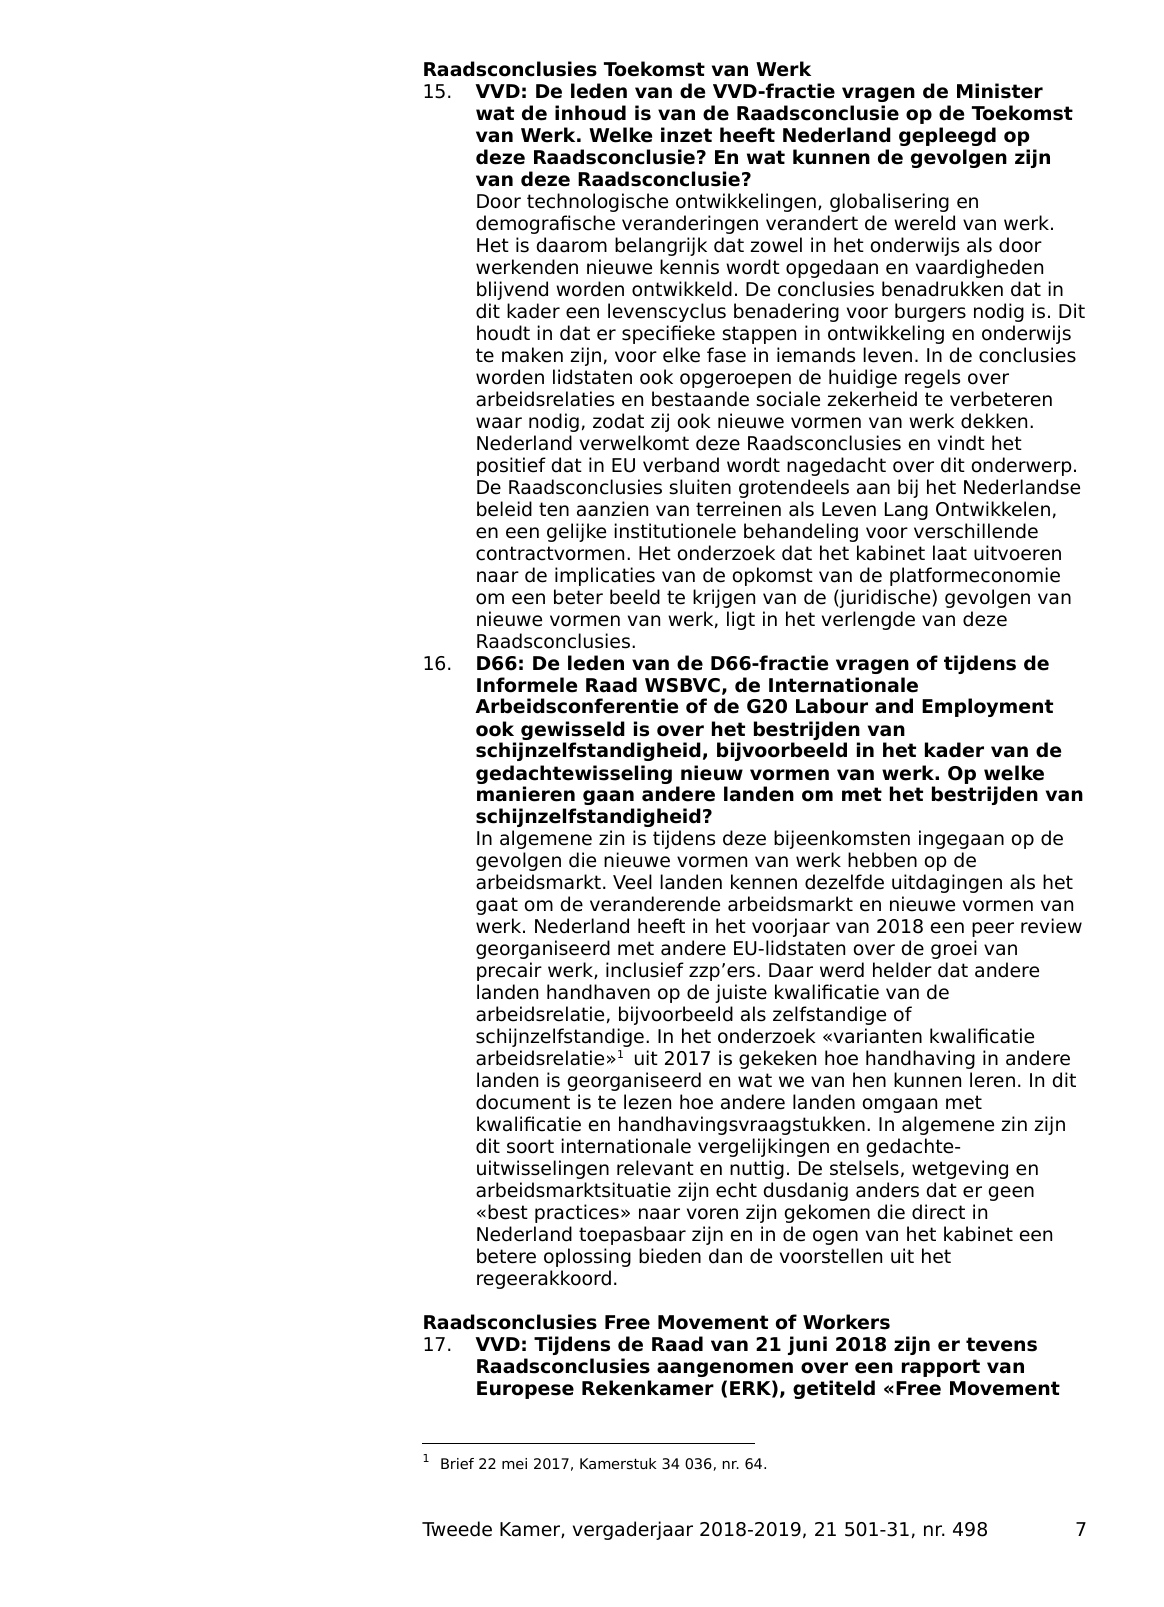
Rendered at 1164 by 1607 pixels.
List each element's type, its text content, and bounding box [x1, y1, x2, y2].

subtitle Raadsconclusies Toekomst van Werk [422, 59, 1087, 81]
text 15. VVD: De leden van de VVD-fractie vragen de Minister wat de inhoud is van de Raadsconclusie op de Toekomst van Werk. Welke inzet heeft Nederland gepleegd op deze Raadsconclusie? En wat kunnen de gevolgen zijn van deze Raadsconclusie? [422, 81, 1087, 191]
text 16. D66: De leden van de D66-fractie vragen of tijdens de Informele Raad WSBVC, de Internationale Arbeidsconferentie of de G20 Labour and Employment ook gewisseld is over het bestrijden van schijnzelfstandigheid, bijvoorbeeld in het kader van de gedachtewisseling nieuw vormen van werk. Op welke manieren gaan andere landen om met het bestrijden van schijnzelfstandigheid? [422, 652, 1087, 828]
text Door technologische ontwikkelingen, globalisering en demografische veranderingen verandert de wereld van werk. Het is daarom belangrijk dat zowel in het onderwijs als door werkenden nieuwe kennis wordt opgedaan en vaardigheden blijvend worden ontwikkeld. De conclusies benadrukken dat in dit kader een levenscyclus benadering voor burgers nodig is. Dit houdt in dat er specifieke stappen in ontwikkeling en onderwijs te maken zijn, voor elke fase in iemands leven. In de conclusies worden lidstaten ook opgeroepen de huidige regels over arbeidsrelaties en bestaande sociale zekerheid te verbeteren waar nodig, zodat zij ook nieuwe vormen van werk dekken. Nederland verwelkomt deze Raadsconclusies en vindt het positief dat in EU verband wordt nagedacht over dit onderwerp. De Raadsconclusies sluiten grotendeels aan bij het Nederlandse beleid ten aanzien van terreinen als Leven Lang Ontwikkelen, en een gelijke institutionele behandeling voor verschillende contractvormen. Het onderzoek dat het kabinet laat uitvoeren naar de implicaties van de opkomst van de platformeconomie om een beter beeld te krijgen van de (juridische) gevolgen van nieuwe vormen van werk, ligt in het verlengde van deze Raadsconclusies. [475, 191, 1087, 652]
text In algemene zin is tijdens deze bijeenkomsten ingegaan op de gevolgen die nieuwe vormen van werk hebben op de arbeidsmarkt. Veel landen kennen dezelfde uitdagingen als het gaat om de veranderende arbeidsmarkt en nieuwe vormen van werk. Nederland heeft in het voorjaar van 2018 een peer review georganiseerd met andere EU-lidstaten over de groei van precair werk, inclusief zzp’ers. Daar werd helder dat andere landen handhaven op de juiste kwalificatie van de arbeidsrelatie, bijvoorbeeld als zelfstandige of schijnzelfstandige. In het onderzoek «varianten kwalificatie arbeidsrelatie» uit 2017 is gekeken hoe handhaving in andere landen is georganiseerd en wat we van hen kunnen leren. In dit document is te lezen hoe andere landen omgaan met kwalificatie en handhavingsvraagstukken. In algemene zin zijn dit soort internationale vergelijkingen en gedachte-uitwisselingen relevant en nuttig. De stelsels, wetgeving en arbeidsmarktsituatie zijn echt dusdanig anders dat er geen «best practices» naar voren zijn gekomen die direct in Nederland toepasbaar zijn en in de ogen van het kabinet een betere oplossing bieden dan de voorstellen uit het regeerakkoord. [475, 828, 1087, 1290]
text Brief 22 mei 2017, Kamerstuk 34 036, nr. 64. [422, 1452, 1087, 1474]
subtitle Raadsconclusies Free Movement of Workers [422, 1312, 1087, 1334]
text 17. VVD: Tijdens de Raad van 21 juni 2018 zijn er tevens Raadsconclusies aangenomen over een rapport van Europese Rekenkamer (ERK), getiteld «Free Movement [422, 1334, 1087, 1400]
